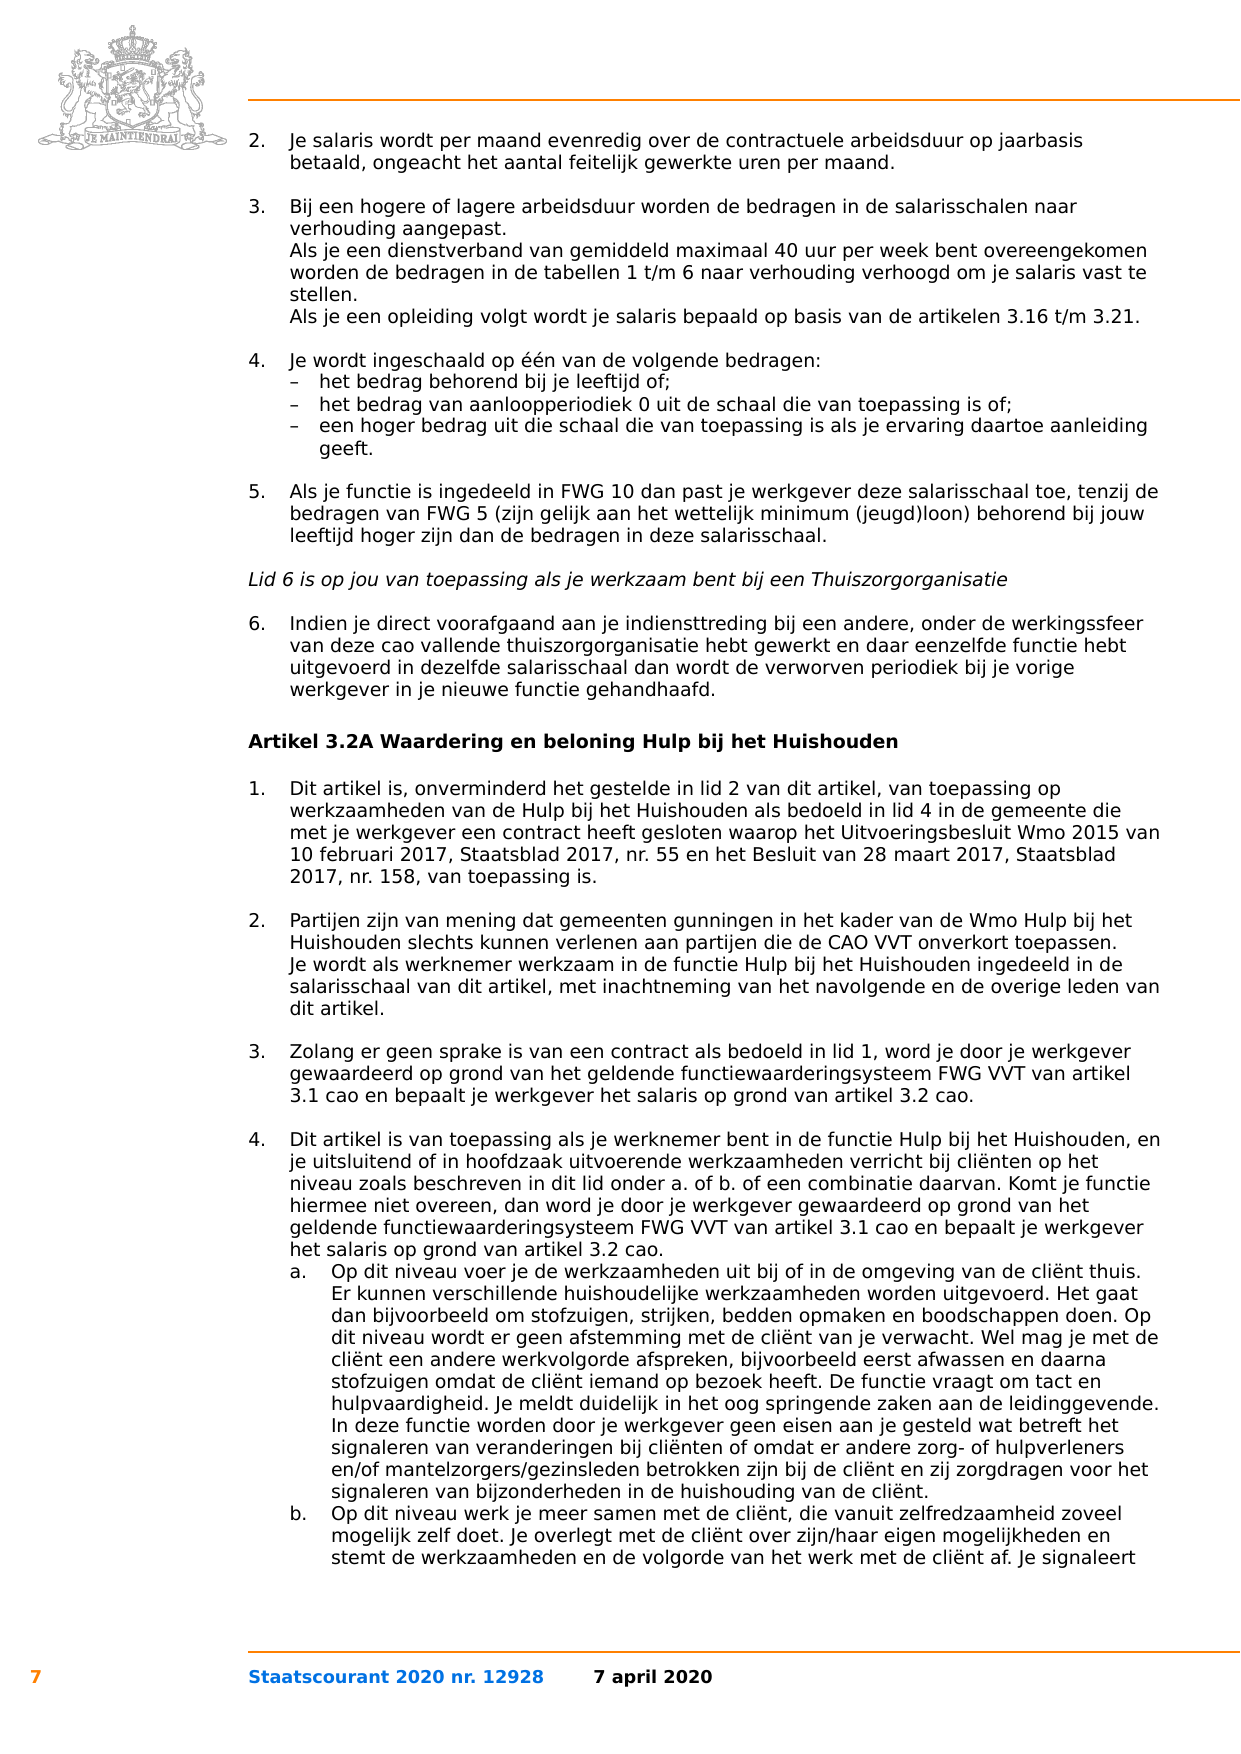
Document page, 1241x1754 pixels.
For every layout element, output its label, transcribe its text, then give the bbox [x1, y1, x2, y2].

text b. Op dit niveau werk je meer samen met de cliënt, die vanuit zelfredzaamheid zoveel mogelijk zelf doet. Je overlegt met de cliënt over zijn/haar eigen mogelijkheden en stemt de werkzaamheden en de volgorde van het werk met de cliënt af. Je signaleert [289, 1503, 1163, 1569]
subtitle Lid 6 is op jou van toepassing als je werkzaam bent bij een Thuiszorgorganisatie [248, 569, 1163, 591]
text Als je een opleiding volgt wordt je salaris bepaald op basis van de artikelen 3.16 t/m 3.21. [289, 306, 1163, 328]
text 2. Partijen zijn van mening dat gemeenten gunningen in het kader van de Wmo Hulp bij het Huishouden slechts kunnen verlenen aan partijen die de CAO VVT onverkort toepassen. [248, 909, 1163, 953]
text 6. Indien je direct voorafgaand aan je indiensttreding bij een andere, onder de werkingssfeer van deze cao vallende thuiszorgorganisatie hebt gewerkt en daar eenzelfde functie hebt uitgevoerd in dezelfde salarisschaal dan wordt de verworven periodiek bij je vorige werkgever in je nieuwe functie gehandhaafd. [248, 613, 1163, 701]
text Je wordt als werknemer werkzaam in de functie Hulp bij het Huishouden ingedeeld in de salarisschaal van dit artikel, met inachtneming van het navolgende en de overige leden van dit artikel. [289, 953, 1163, 1019]
text 4. Dit artikel is van toepassing als je werknemer bent in de functie Hulp bij het Huishouden, en je uitsluitend of in hoofdzaak uitvoerende werkzaamheden verricht bij cliënten op het niveau zoals beschreven in dit lid onder a. of b. of een combinatie daarvan. Komt je functie hiermee niet overeen, dan word je door je werkgever gewaardeerd op grond van het geldende functiewaarderingsysteem FWG VVT van artikel 3.1 cao en bepaalt je werkgever het salaris op grond van artikel 3.2 cao. [248, 1129, 1163, 1261]
text Als je een dienstverband van gemiddeld maximaal 40 uur per week bent overeengekomen worden de bedragen in de tabellen 1 t/m 6 naar verhouding verhoogd om je salaris vast te stellen. [289, 240, 1163, 306]
text – het bedrag van aanloopperiodiek 0 uit de schaal die van toepassing is of; [289, 393, 1163, 415]
text a. Op dit niveau voer je de werkzaamheden uit bij of in de omgeving van de cliënt thuis. Er kunnen verschillende huishoudelijke werkzaamheden worden uitgevoerd. Het gaat dan bijvoorbeeld om stofzuigen, strijken, bedden opmaken en boodschappen doen. Op dit niveau wordt er geen afstemming met de cliënt van je verwacht. Wel mag je met de cliënt een andere werkvolgorde afspreken, bijvoorbeeld eerst afwassen en daarna stofzuigen omdat de cliënt iemand op bezoek heeft. De functie vraagt om tact en hulpvaardigheid. Je meldt duidelijk in het oog springende zaken aan de leidinggevende. In deze functie worden door je werkgever geen eisen aan je gesteld wat betreft het signaleren van veranderingen bij cliënten of omdat er andere zorg- of hulpverleners en/of mantelzorgers/gezinsleden betrokken zijn bij de cliënt en zij zorgdragen voor het signaleren van bijzonderheden in de huishouding van de cliënt. [289, 1261, 1163, 1503]
text 3. Zolang er geen sprake is van een contract als bedoeld in lid 1, word je door je werkgever gewaardeerd op grond van het geldende functiewaarderingsysteem FWG VVT van artikel 3.1 cao en bepaalt je werkgever het salaris op grond van artikel 3.2 cao. [248, 1041, 1163, 1107]
text 5. Als je functie is ingedeeld in FWG 10 dan past je werkgever deze salarisschaal toe, tenzij de bedragen van FWG 5 (zijn gelijk aan het wettelijk minimum (jeugd)loon) behorend bij jouw leeftijd hoger zijn dan de bedragen in deze salarisschaal. [248, 481, 1163, 547]
picture [38, 25, 227, 150]
text – een hoger bedrag uit die schaal die van toepassing is als je ervaring daartoe aanleiding geeft. [289, 415, 1163, 459]
text 2. Je salaris wordt per maand evenredig over de contractuele arbeidsduur op jaarbasis betaald, ongeacht het aantal feitelijk gewerkte uren per maand. [248, 130, 1163, 174]
subtitle Artikel 3.2A Waardering en beloning Hulp bij het Huishouden [248, 731, 1163, 753]
text 4. Je wordt ingeschaald op één van de volgende bedragen: [248, 349, 1163, 371]
text – het bedrag behorend bij je leeftijd of; [289, 371, 1163, 393]
text 3. Bij een hogere of lagere arbeidsduur worden de bedragen in de salarisschalen naar verhouding aangepast. [248, 196, 1163, 240]
text 1. Dit artikel is, onverminderd het gestelde in lid 2 van dit artikel, van toepassing op werkzaamheden van de Hulp bij het Huishouden als bedoeld in lid 4 in de gemeente die met je werkgever een contract heeft gesloten waarop het Uitvoeringsbesluit Wmo 2015 van 10 februari 2017, Staatsblad 2017, nr. 55 en het Besluit van 28 maart 2017, Staatsblad 2017, nr. 158, van toepassing is. [248, 778, 1163, 888]
